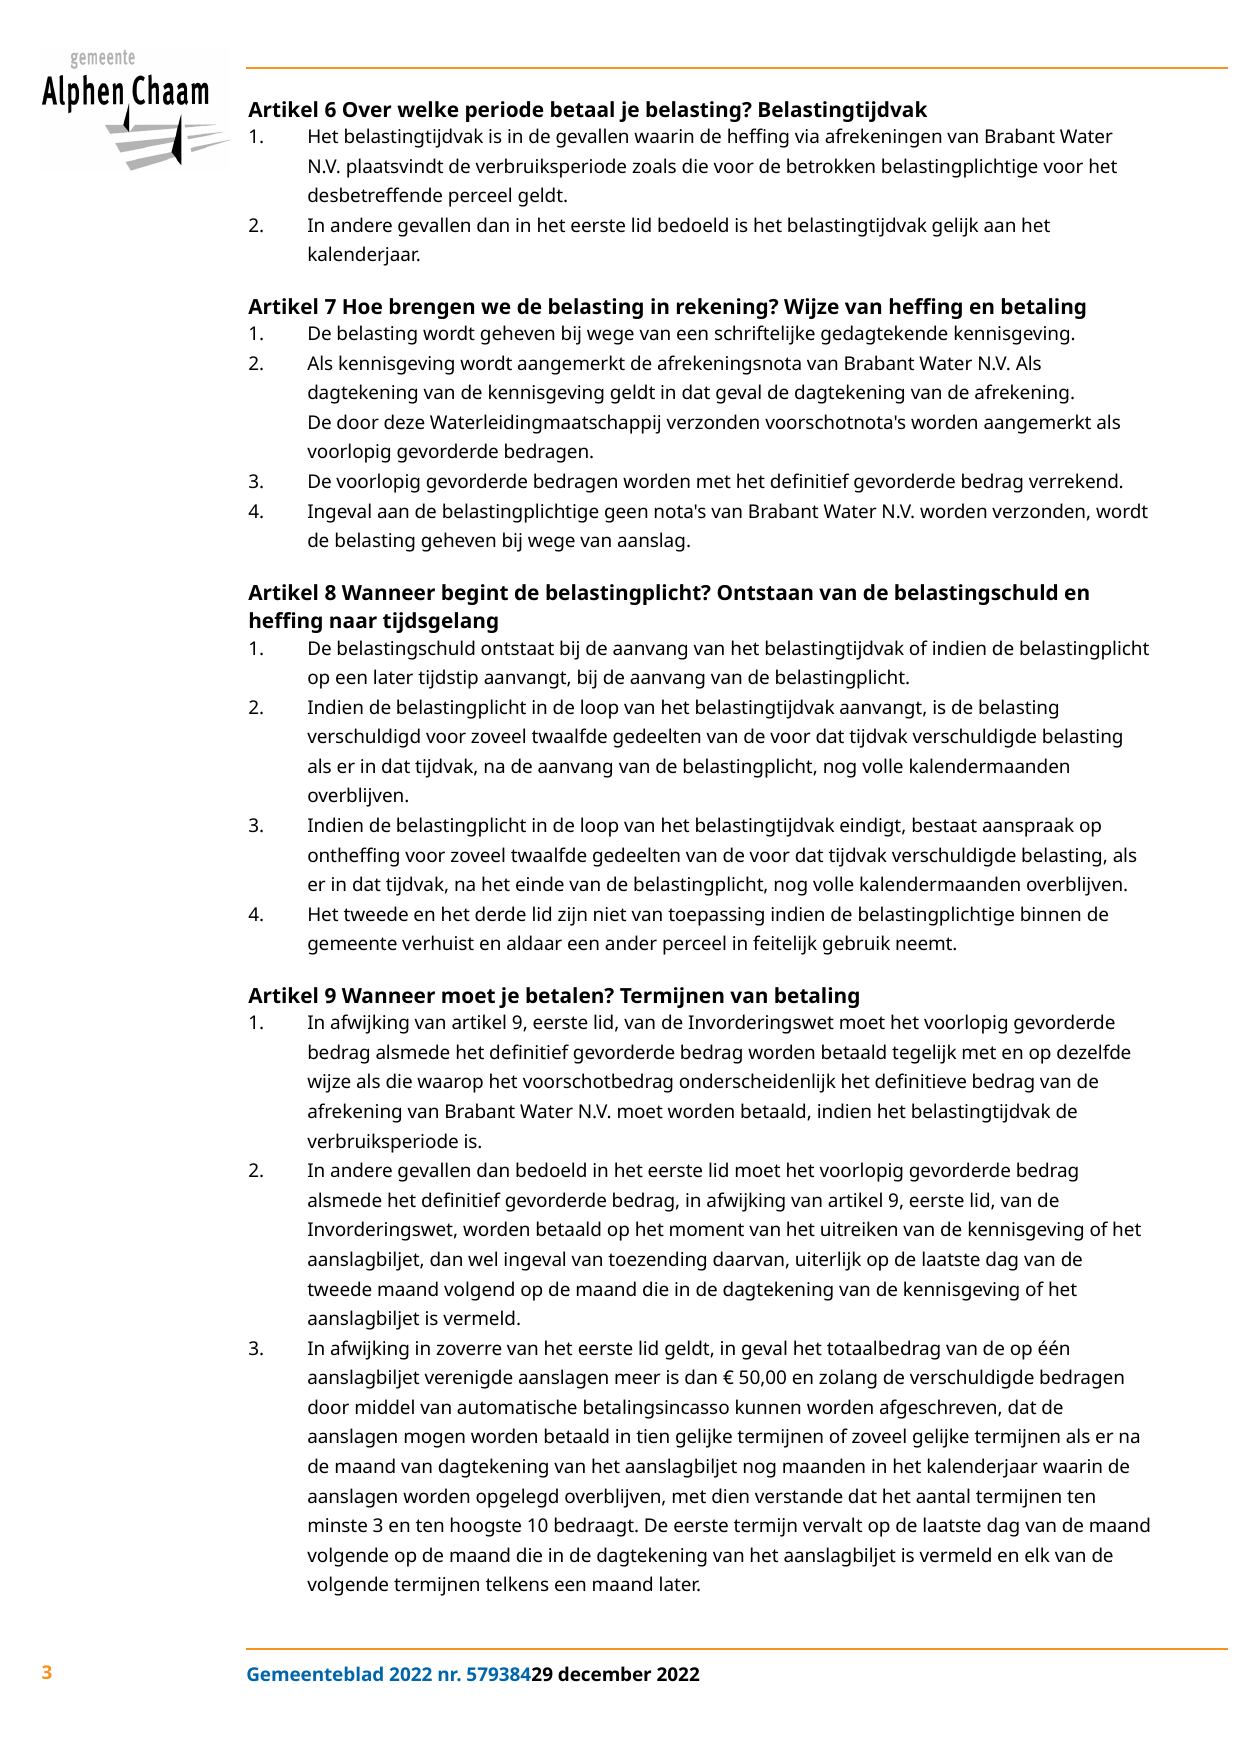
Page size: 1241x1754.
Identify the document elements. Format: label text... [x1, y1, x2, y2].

list In afwijking van artikel 9, eerste lid, van de Invorderingswet moet het voorlopig gevorderde bedrag alsmede het definitief gevorderde bedrag worden betaald tegelijk met en op dezelfde wijze als die waarop het voorschotbedrag onderscheidenlijk het definitieve bedrag van de afrekening van Brabant Water N.V. moet worden betaald, indien het belastingtijdvak de verbruiksperiode is. [248, 1009, 1152, 1153]
list In andere gevallen dan in het eerste lid bedoeld is het belastingtijdvak gelijk aan het kalenderjaar. [248, 212, 1152, 267]
text Artikel 6 Over welke periode betaal je belasting? Belastingtijdvak [248, 95, 1152, 123]
list De belasting wordt geheven bij wege van een schriftelijke gedagtekende kennisgeving. [248, 320, 1152, 346]
list In andere gevallen dan bedoeld in het eerste lid moet het voorlopig gevorderde bedrag alsmede het definitief gevorderde bedrag, in afwijking van artikel 9, eerste lid, van de Invorderingswet, worden betaald op het moment van het uitreiken van de kennisgeving of het aanslagbiljet, dan wel ingeval van toezending daarvan, uiterlijk op de laatste dag van de tweede maand volgend op de maand die in de dagtekening van de kennisgeving of het aanslagbiljet is vermeld. [248, 1157, 1152, 1331]
text Artikel 8 Wanneer begint de belastingplicht? Ontstaan van de belastingschuld en heffing naar tijdsgelang [248, 578, 1152, 635]
text Artikel 7 Hoe brengen we de belasting in rekening? Wijze van heffing en betaling [248, 292, 1152, 320]
list Het belastingtijdvak is in de gevallen waarin de heffing via afrekeningen van Brabant Water N.V. plaatsvindt de verbruiksperiode zoals die voor de betrokken belastingplichtige voor het desbetreffende perceel geldt. [248, 123, 1152, 208]
list Ingeval aan de belastingplichtige geen nota's van Brabant Water N.V. worden verzonden, wordt de belasting geheven bij wege van aanslag. [248, 498, 1152, 553]
list De door deze Waterleidingmaatschappij verzonden voorschotnota's worden aangemerkt als voorlopig gevorderde bedragen. [248, 409, 1152, 464]
list De belastingschuld ontstaat bij de aanvang van het belastingtijdvak of indien de belastingplicht op een later tijdstip aanvangt, bij de aanvang van de belastingplicht. [248, 635, 1152, 690]
list De voorlopig gevorderde bedragen worden met het definitief gevorderde bedrag verrekend. [248, 468, 1152, 494]
list Indien de belastingplicht in de loop van het belastingtijdvak aanvangt, is de belasting verschuldigd voor zoveel twaalfde gedeelten van de voor dat tijdvak verschuldigde belasting als er in dat tijdvak, na de aanvang van de belastingplicht, nog volle kalendermaanden overblijven. [248, 694, 1152, 808]
list Als kennisgeving wordt aangemerkt de afrekeningsnota van Brabant Water N.V. Als dagtekening van de kennisgeving geldt in dat geval de dagtekening van de afrekening. [248, 350, 1152, 405]
text Artikel 9 Wanneer moet je betalen? Termijnen van betaling [248, 981, 1152, 1009]
picture [41, 47, 231, 172]
list Het tweede en het derde lid zijn niet van toepassing indien de belastingplichtige binnen de gemeente verhuist en aldaar een ander perceel in feitelijk gebruik neemt. [248, 901, 1152, 956]
list In afwijking in zoverre van het eerste lid geldt, in geval het totaalbedrag van de op één aanslagbiljet verenigde aanslagen meer is dan € 50,00 en zolang de verschuldigde bedragen door middel van automatische betalingsincasso kunnen worden afgeschreven, dat de aanslagen mogen worden betaald in tien gelijke termijnen of zoveel gelijke termijnen als er na de maand van dagtekening van het aanslagbiljet nog maanden in het kalenderjaar waarin de aanslagen worden opgelegd overblijven, met dien verstande dat het aantal termijnen ten minste 3 en ten hoogste 10 bedraagt. De eerste termijn vervalt op de laatste dag van de maand volgende op de maand die in de dagtekening van het aanslagbiljet is vermeld en elk van de volgende termijnen telkens een maand later. [248, 1335, 1152, 1597]
list Indien de belastingplicht in de loop van het belastingtijdvak eindigt, bestaat aanspraak op ontheffing voor zoveel twaalfde gedeelten van de voor dat tijdvak verschuldigde belasting, als er in dat tijdvak, na het einde van de belastingplicht, nog volle kalendermaanden overblijven. [248, 812, 1152, 897]
